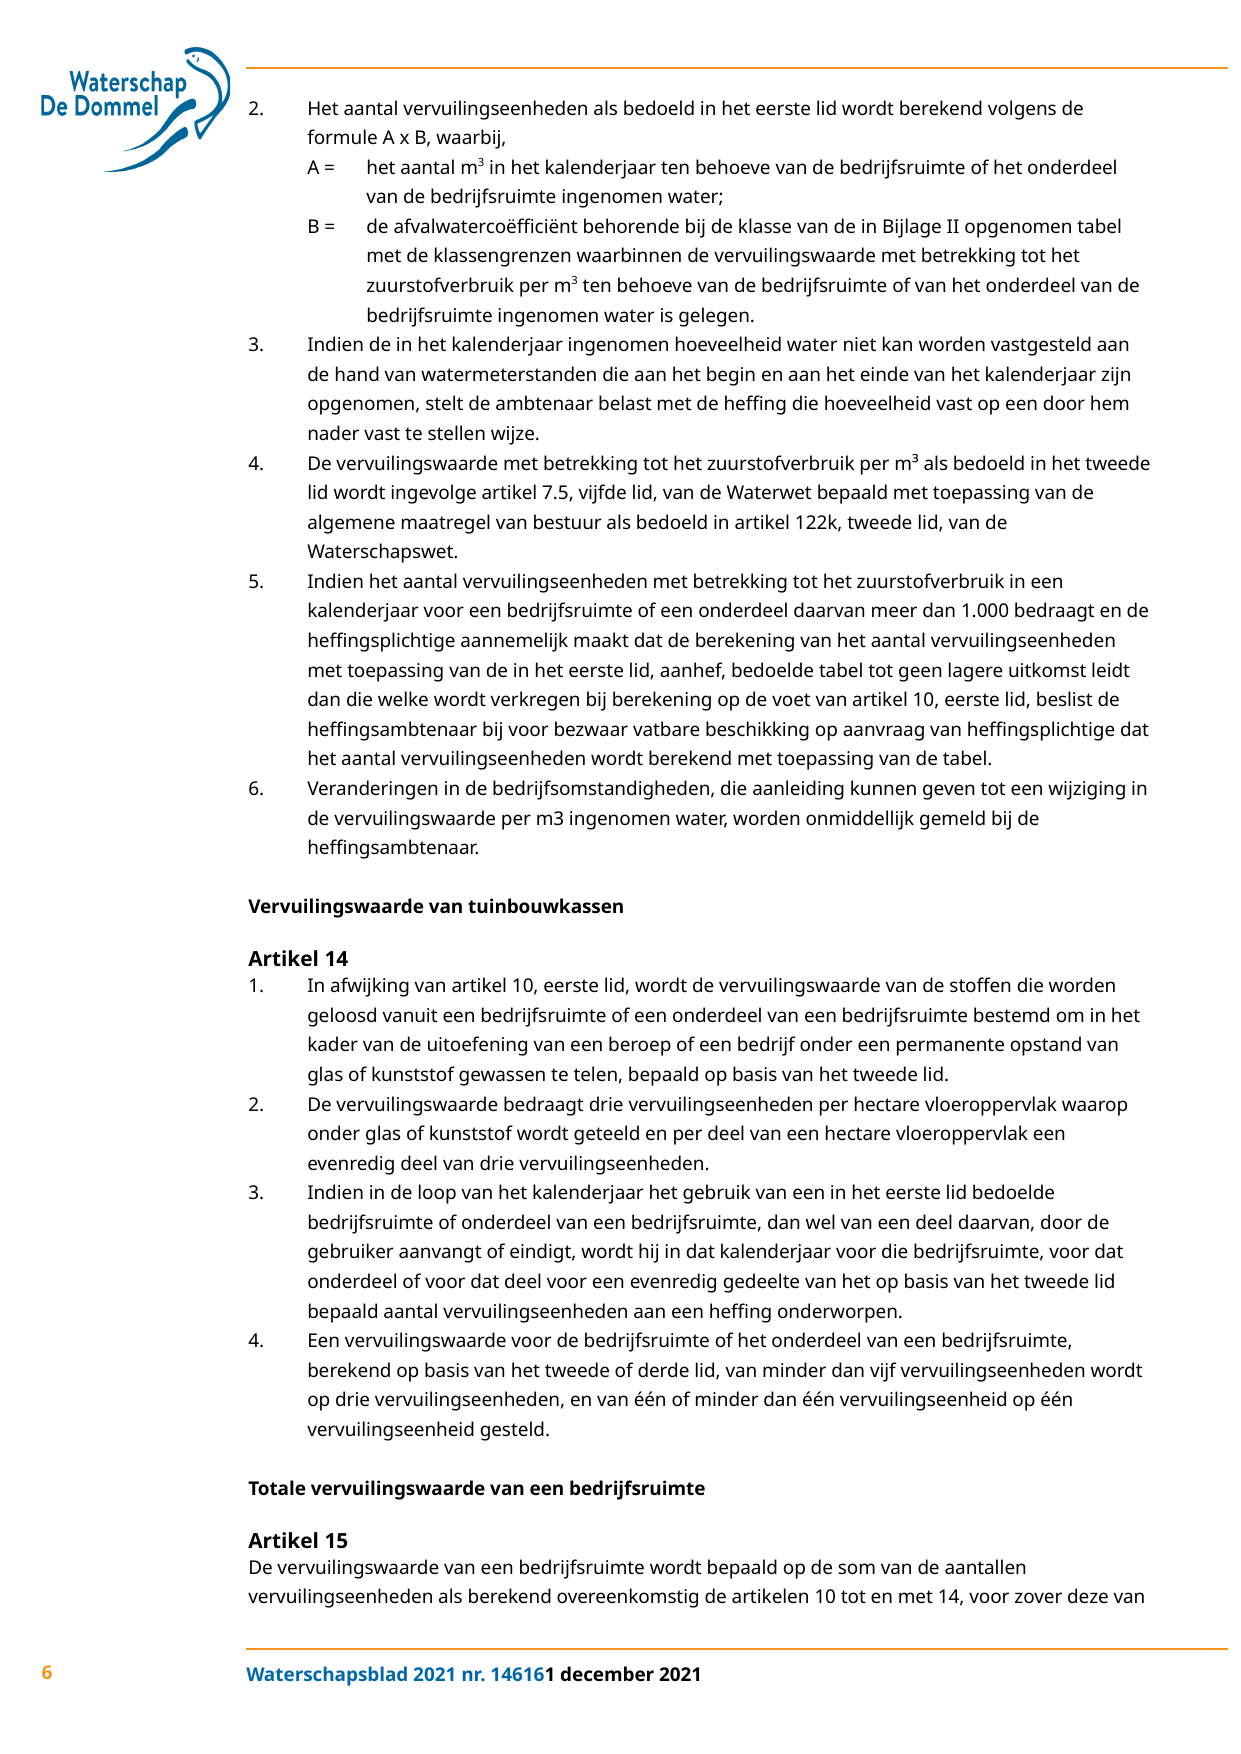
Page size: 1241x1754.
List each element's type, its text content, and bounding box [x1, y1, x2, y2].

list In afwijking van artikel 10, eerste lid, wordt de vervuilingswaarde van de stoffen die worden geloosd vanuit een bedrijfsruimte of een onderdeel van een bedrijfsruimte bestemd om in het kader van de uitoefening van een beroep of een bedrijf onder een permanente opstand van glas of kunststof gewassen te telen, bepaald op basis van het tweede lid. [248, 972, 1152, 1087]
list Indien in de loop van het kalenderjaar het gebruik van een in het eerste lid bedoelde bedrijfsruimte of onderdeel van een bedrijfsruimte, dan wel van een deel daarvan, door de gebruiker aanvangt of eindigt, wordt hij in dat kalenderjaar voor die bedrijfsruimte, voor dat onderdeel of voor dat deel voor een evenredig gedeelte van het op basis van het tweede lid bepaald aantal vervuilingseenheden aan een heffing onderworpen. [248, 1179, 1152, 1323]
text Artikel 15 [248, 1526, 1152, 1554]
text Vervuilingswaarde van tuinbouwkassen [248, 893, 1152, 919]
picture [198, 118, 210, 131]
list Het aantal vervuilingseenheden als bedoeld in het eerste lid wordt berekend volgens de formule A x B, waarbij, [248, 95, 1152, 150]
list Indien de in het kalenderjaar ingenomen hoeveelheid water niet kan worden vastgesteld aan de hand van watermeterstanden die aan het begin en aan het einde van het kalenderjaar zijn opgenomen, stelt de ambtenaar belast met de heffing die hoeveelheid vast op een door hem nader vast te stellen wijze. [248, 331, 1152, 446]
list De vervuilingswaarde met betrekking tot het zuurstofverbruik per m³ als bedoeld in het tweede lid wordt ingevolge artikel 7.5, vijfde lid, van de Waterwet bepaald met toepassing van de algemene maatregel van bestuur als bedoeld in artikel 122k, tweede lid, van de Waterschapswet. [248, 450, 1152, 564]
list Een vervuilingswaarde voor de bedrijfsruimte of het onderdeel van een bedrijfsruimte, berekend op basis van het tweede of derde lid, van minder dan vijf vervuilingseenheden wordt op drie vervuilingseenheden, en van één of minder dan één vervuilingseenheid op één vervuilingseenheid gesteld. [248, 1327, 1152, 1442]
list de afvalwatercoëfficiënt behorende bij de klasse van de in Bijlage II opgenomen tabel met de klassengrenzen waarbinnen de vervuilingswaarde met betrekking tot het zuurstofverbruik per m3 ten behoeve van de bedrijfsruimte of van het onderdeel van de bedrijfsruimte ingenomen water is gelegen. [307, 213, 1152, 328]
list Indien het aantal vervuilingseenheden met betrekking tot het zuurstofverbruik in een kalenderjaar voor een bedrijfsruimte of een onderdeel daarvan meer dan 1.000 bedraagt en de heffingsplichtige aannemelijk maakt dat de berekening van het aantal vervuilingseenheden met toepassing van de in het eerste lid, aanhef, bedoelde tabel tot geen lagere uitkomst leidt dan die welke wordt verkregen bij berekening op de voet van artikel 10, eerste lid, beslist de heffingsambtenaar bij voor bezwaar vatbare beschikking op aanvraag van heffingsplichtige dat het aantal vervuilingseenheden wordt berekend met toepassing van de tabel. [248, 568, 1152, 771]
list De vervuilingswaarde bedraagt drie vervuilingseenheden per hectare vloeroppervlak waarop onder glas of kunststof wordt geteeld en per deel van een hectare vloeroppervlak een evenredig deel van drie vervuilingseenheden. [248, 1091, 1152, 1176]
list Veranderingen in de bedrijfsomstandigheden, die aanleiding kunnen geven tot een wijziging in de vervuilingswaarde per m3 ingenomen water, worden onmiddellijk gemeld bij de heffingsambtenaar. [248, 775, 1152, 860]
picture [204, 47, 231, 76]
picture [45, 99, 51, 111]
list het aantal m3 in het kalenderjaar ten behoeve van de bedrijfsruimte of het onderdeel van de bedrijfsruimte ingenomen water; [307, 154, 1152, 209]
picture [41, 47, 231, 172]
text Artikel 14 [248, 944, 1152, 972]
text Totale vervuilingswaarde van een bedrijfsruimte [248, 1475, 1152, 1501]
text De vervuilingswaarde van een bedrijfsruimte wordt bepaald op de som van de aantallen vervuilingseenheden als berekend overeenkomstig de artikelen 10 tot en met 14, voor zover deze van [248, 1554, 1152, 1609]
